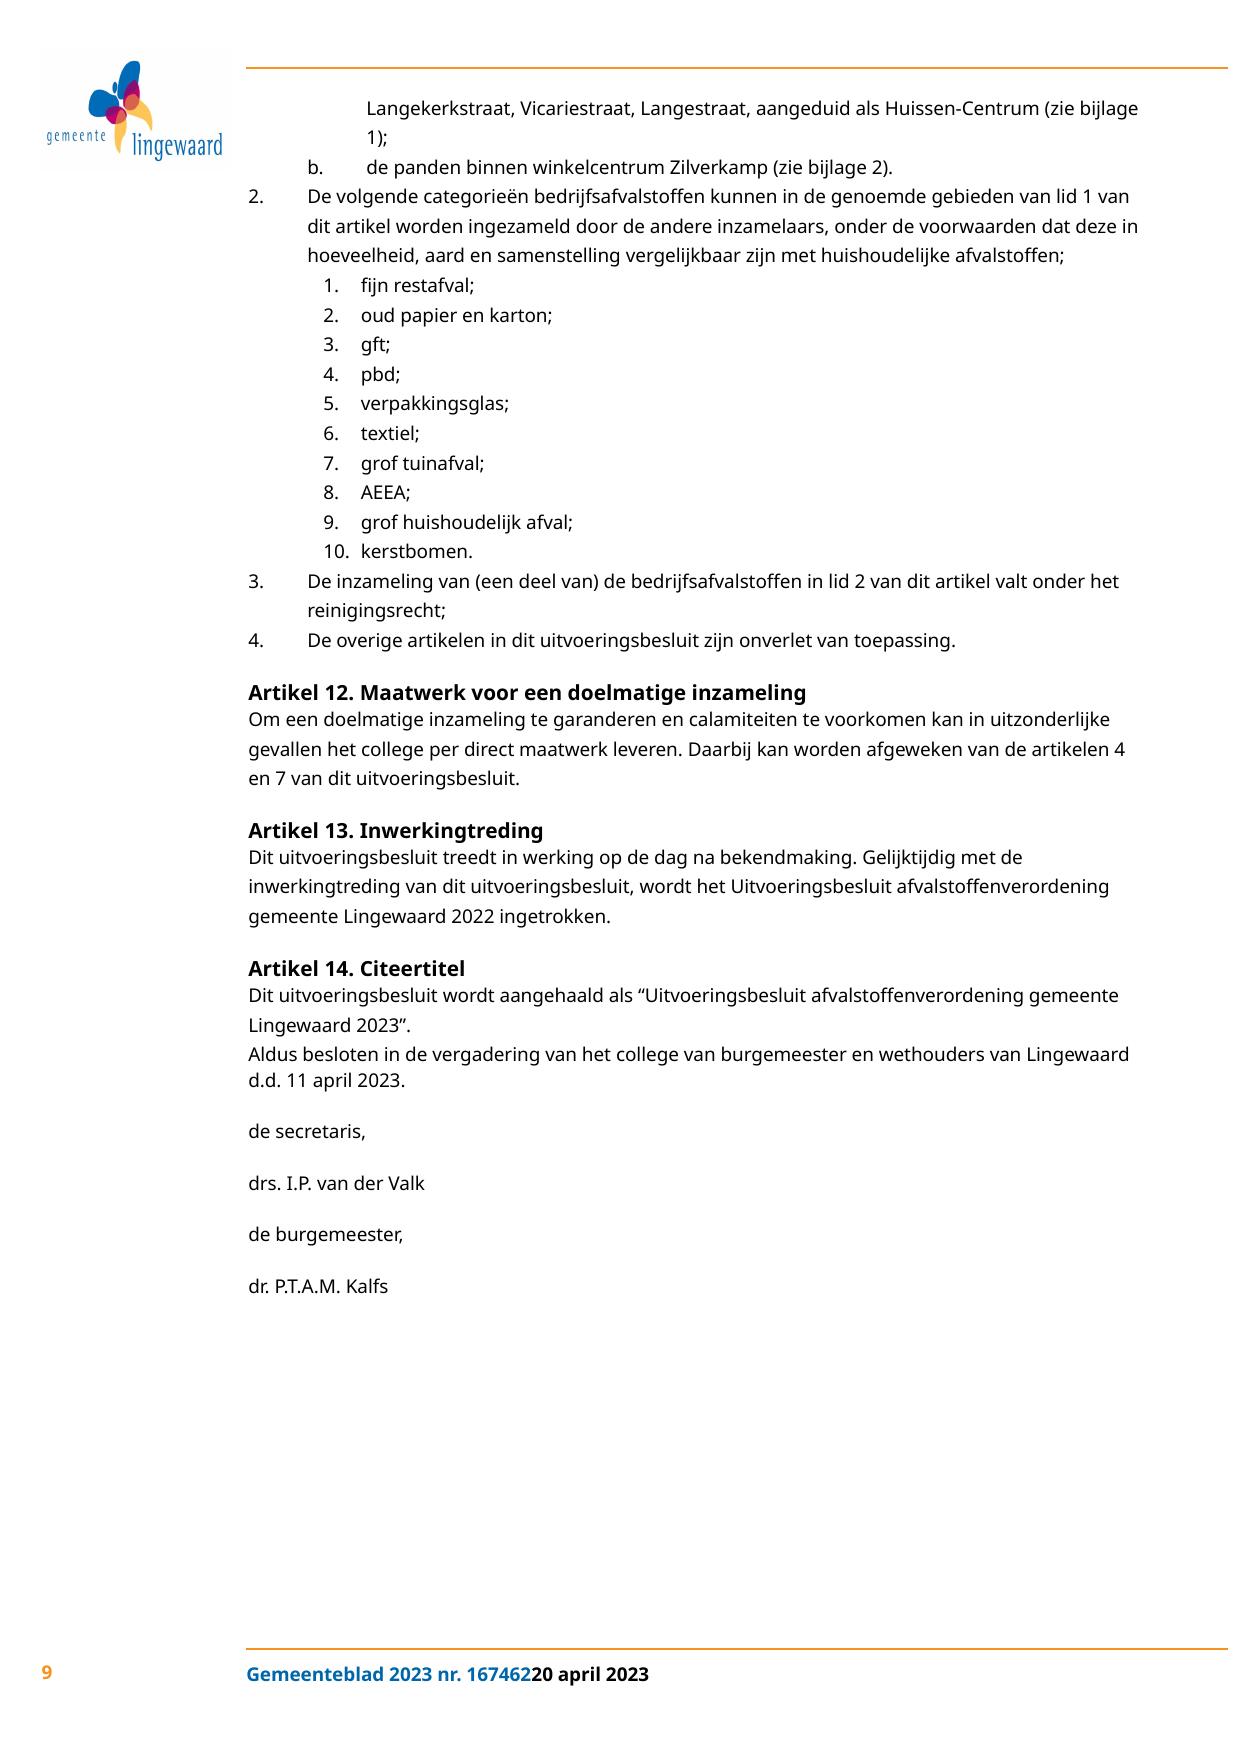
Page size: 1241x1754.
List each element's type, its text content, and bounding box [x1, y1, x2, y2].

text Aldus besloten in de vergadering van het college van burgemeester en wethouders van Lingewaard d.d. 11 april 2023. [248, 1041, 1152, 1093]
list De inzameling van (een deel van) de bedrijfsafvalstoffen in lid 2 van dit artikel valt onder het reinigingsrecht; [248, 568, 1152, 623]
text Dit uitvoeringsbesluit treedt in werking op de dag na bekendmaking. Gelijktijdig met de inwerkingtreding van dit uitvoeringsbesluit, wordt het Uitvoeringsbesluit afvalstoffenverordening gemeente Lingewaard 2022 ingetrokken. [248, 844, 1152, 929]
picture [41, 47, 231, 172]
text Artikel 13. Inwerkingtreding [248, 816, 1152, 844]
list grof huishoudelijk afval; [323, 509, 1152, 535]
list De volgende categorieën bedrijfsafvalstoffen kunnen in de genoemde gebieden van lid 1 van dit artikel worden ingezameld door de andere inzamelaars, onder de voorwaarden dat deze in hoeveelheid, aard en samenstelling vergelijkbaar zijn met huishoudelijke afvalstoffen; [248, 183, 1152, 268]
text Om een doelmatige inzameling te garanderen en calamiteiten te voorkomen kan in uitzonderlijke gevallen het college per direct maatwerk leveren. Daarbij kan worden afgeweken van de artikelen 4 en 7 van dit uitvoeringsbesluit. [248, 706, 1152, 791]
text de burgemeester, [248, 1221, 1152, 1247]
list fijn restafval; [323, 272, 1152, 298]
text dr. P.T.A.M. Kalfs [248, 1273, 1152, 1299]
text Artikel 12. Maatwerk voor een doelmatige inzameling [248, 678, 1152, 706]
text Artikel 14. Citeertitel [248, 954, 1152, 982]
text drs. I.P. van der Valk [248, 1170, 1152, 1196]
list textiel; [323, 420, 1152, 446]
list gft; [323, 331, 1152, 357]
list pbd; [323, 361, 1152, 387]
list AEEA; [323, 479, 1152, 505]
list kerstbomen. [323, 538, 1152, 564]
list De overige artikelen in dit uitvoeringsbesluit zijn onverlet van toepassing. [248, 627, 1152, 653]
text Dit uitvoeringsbesluit wordt aangehaald als “Uitvoeringsbesluit afvalstoffenverordening gemeente Lingewaard 2023”. [248, 982, 1152, 1037]
list grof tuinafval; [323, 450, 1152, 476]
list Langekerkstraat, Vicariestraat, Langestraat, aangeduid als Huissen-Centrum (zie bijlage 1); [307, 95, 1152, 150]
list verpakkingsglas; [323, 391, 1152, 416]
text de secretaris, [248, 1118, 1152, 1144]
list de panden binnen winkelcentrum Zilverkamp (zie bijlage 2). [307, 154, 1152, 180]
list oud papier en karton; [323, 302, 1152, 328]
